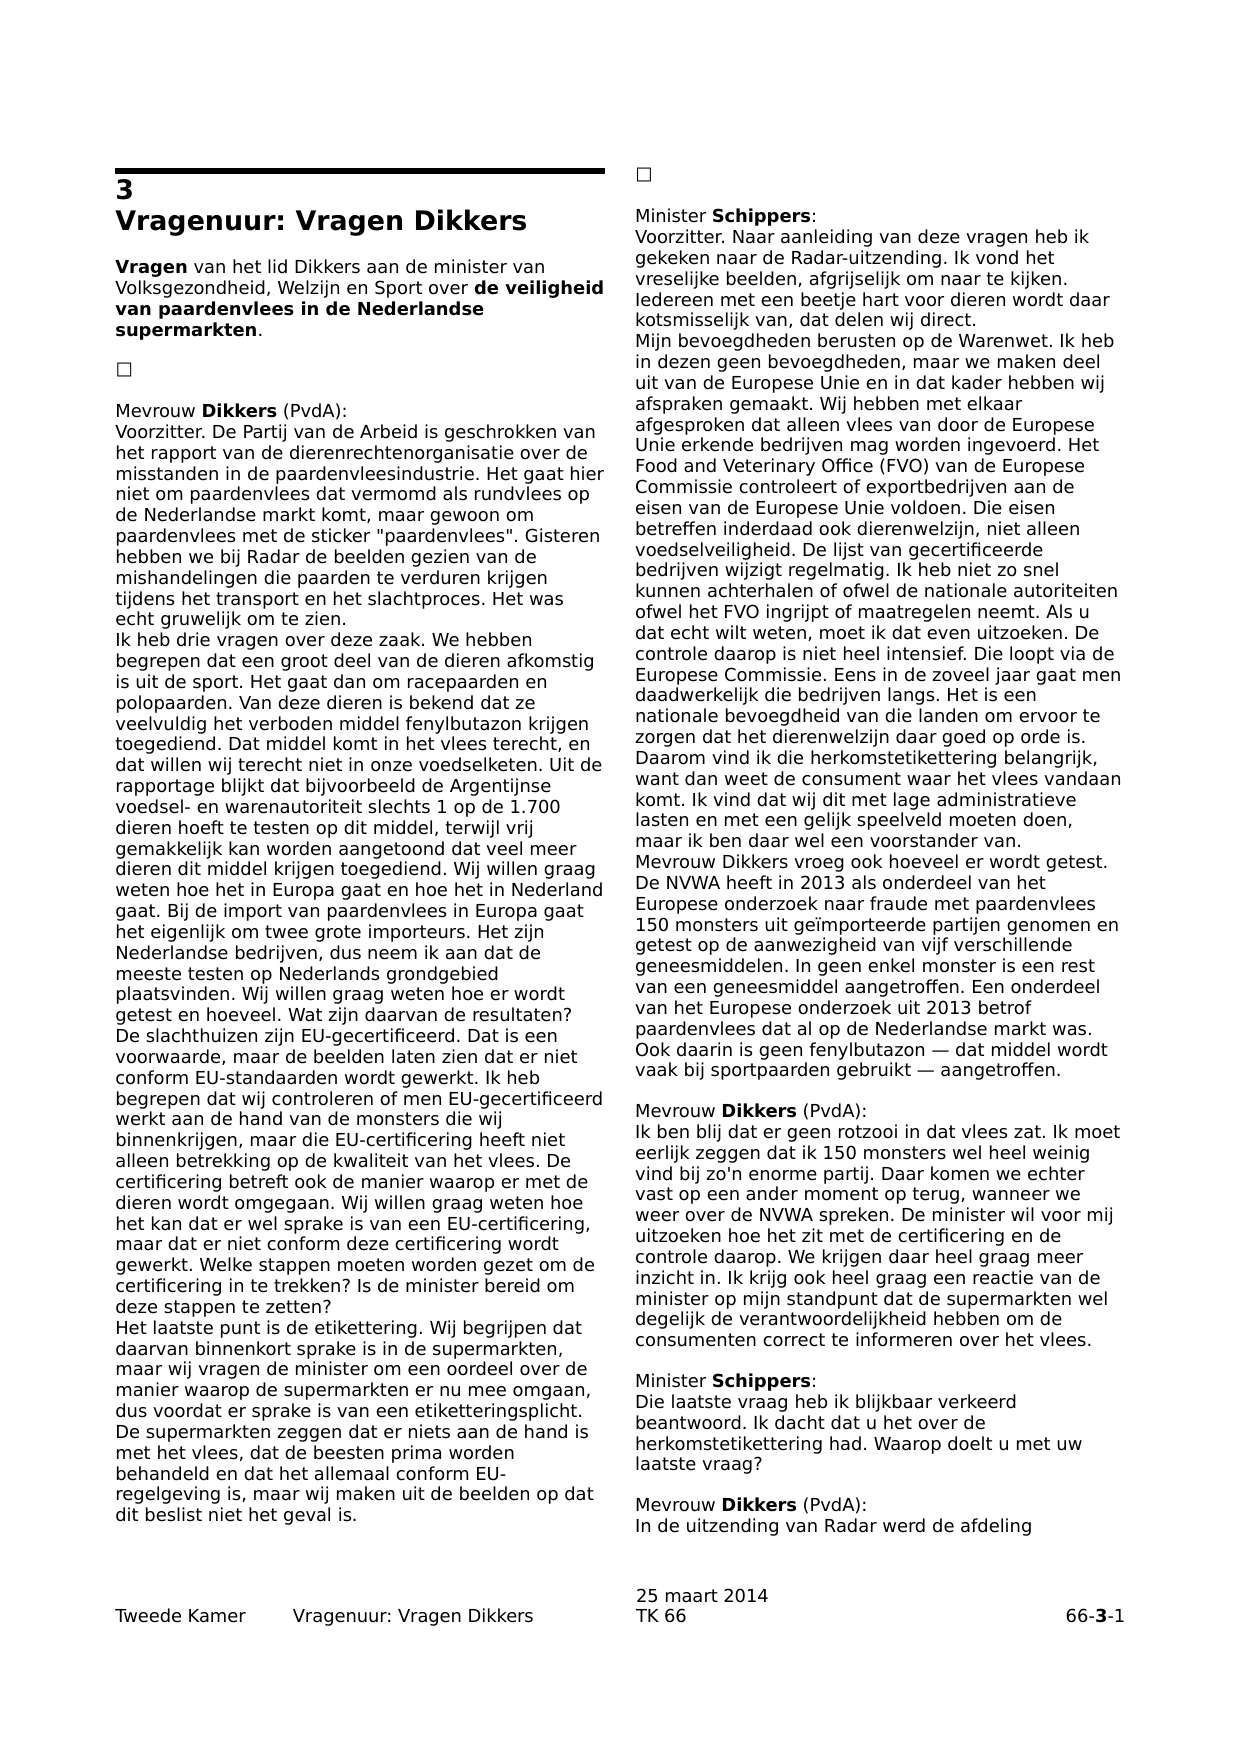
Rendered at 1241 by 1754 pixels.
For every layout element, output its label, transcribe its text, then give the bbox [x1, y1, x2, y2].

text Minister Schippers: [635, 1371, 1125, 1392]
text Mijn bevoegdheden berusten op de Warenwet. Ik heb in dezen geen bevoegdheden, maar we maken deel uit van de Europese Unie en in dat kader hebben wij afspraken gemaakt. Wij hebben met elkaar afgesproken dat alleen vlees van door de Europese Unie erkende bedrijven mag worden ingevoerd. Het Food and Veterinary Office (FVO) van de Europese Commissie controleert of exportbedrijven aan de eisen van de Europese Unie voldoen. Die eisen betreffen inderdaad ook dierenwelzijn, niet alleen voedselveiligheid. De lijst van gecertificeerde bedrijven wijzigt regelmatig. Ik heb niet zo snel kunnen achterhalen of ofwel de nationale autoriteiten ofwel het FVO ingrijpt of maatregelen neemt. Als u dat echt wilt weten, moet ik dat even uitzoeken. De controle daarop is niet heel intensief. Die loopt via de Europese Commissie. Eens in de zoveel jaar gaat men daadwerkelijk die bedrijven langs. Het is een nationale bevoegdheid van die landen om ervoor te zorgen dat het dierenwelzijn daar goed op orde is. Daarom vind ik die herkomstetikettering belangrijk, want dan weet de consument waar het vlees vandaan komt. Ik vind dat wij dit met lage administratieve lasten en met een gelijk speelveld moeten doen, maar ik ben daar wel een voorstander van. [635, 331, 1125, 852]
text Mevrouw Dikkers (PvdA): [115, 401, 605, 422]
text Ik heb drie vragen over deze zaak. We hebben begrepen dat een groot deel van de dieren afkomstig is uit de sport. Het gaat dan om racepaarden en polopaarden. Van deze dieren is bekend dat ze veelvuldig het verboden middel fenylbutazon krijgen toegediend. Dat middel komt in het vlees terecht, en dat willen wij terecht niet in onze voedselketen. Uit de rapportage blijkt dat bijvoorbeeld de Argentijnse voedsel- en warenautoriteit slechts 1 op de 1.700 dieren hoeft te testen op dit middel, terwijl vrij gemakkelijk kan worden aangetoond dat veel meer dieren dit middel krijgen toegediend. Wij willen graag weten hoe het in Europa gaat en hoe het in Nederland gaat. Bij de import van paardenvlees in Europa gaat het eigenlijk om twee grote importeurs. Het zijn Nederlandse bedrijven, dus neem ik aan dat de meeste testen op Nederlands grondgebied plaatsvinden. Wij willen graag weten hoe er wordt getest en hoeveel. Wat zijn daarvan de resultaten? [115, 630, 605, 1026]
text De slachthuizen zijn EU-gecertificeerd. Dat is een voorwaarde, maar de beelden laten zien dat er niet conform EU-standaarden wordt gewerkt. Ik heb begrepen dat wij controleren of men EU-gecertificeerd werkt aan de hand van de monsters die wij binnenkrijgen, maar die EU-certificering heeft niet alleen betrekking op de kwaliteit van het vlees. De certificering betreft ook de manier waarop er met de dieren wordt omgegaan. Wij willen graag weten hoe het kan dat er wel sprake is van een EU-certificering, maar dat er niet conform deze certificering wordt gewerkt. Welke stappen moeten worden gezet om de certificering in te trekken? Is de minister bereid om deze stappen te zetten? [115, 1026, 605, 1317]
text Mevrouw Dikkers (PvdA): [635, 1101, 1125, 1122]
text Minister Schippers: [635, 206, 1125, 227]
text Mevrouw Dikkers vroeg ook hoeveel er wordt getest. De NVWA heeft in 2013 als onderdeel van het Europese onderzoek naar fraude met paardenvlees 150 monsters uit geïmporteerde partijen genomen en getest op de aanwezigheid van vijf verschillende geneesmiddelen. In geen enkel monster is een rest van een geneesmiddel aangetroffen. Een onderdeel van het Europese onderzoek uit 2013 betrof paardenvlees dat al op de Nederlandse markt was. Ook daarin is geen fenylbutazon — dat middel wordt vaak bij sportpaarden gebruikt — aangetroffen. [635, 852, 1125, 1081]
text Die laatste vraag heb ik blijkbaar verkeerd beantwoord. Ik dacht dat u het over de herkomstetikettering had. Waarop doelt u met uw laatste vraag? [635, 1392, 1125, 1475]
text ⬜ [635, 165, 1125, 186]
text In de uitzending van Radar werd de afdeling [635, 1516, 1125, 1536]
text Voorzitter. De Partij van de Arbeid is geschrokken van het rapport van de dierenrechtenorganisatie over de misstanden in de paardenvleesindustrie. Het gaat hier niet om paardenvlees dat vermomd als rundvlees op de Nederlandse markt komt, maar gewoon om paardenvlees met de sticker "paardenvlees". Gisteren hebben we bij Radar de beelden gezien van de mishandelingen die paarden te verduren krijgen tijdens het transport en het slachtproces. Het was echt gruwelijk om te zien. [115, 422, 605, 630]
title 3 Vragenuur: Vragen Dikkers [115, 174, 605, 237]
text Ik ben blij dat er geen rotzooi in dat vlees zat. Ik moet eerlijk zeggen dat ik 150 monsters wel heel weinig vind bij zo'n enorme partij. Daar komen we echter vast op een ander moment op terug, wanneer we weer over de NVWA spreken. De minister wil voor mij uitzoeken hoe het zit met de certificering en de controle daarop. We krijgen daar heel graag meer inzicht in. Ik krijg ook heel graag een reactie van de minister op mijn standpunt dat de supermarkten wel degelijk de verantwoordelijkheid hebben om de consumenten correct te informeren over het vlees. [635, 1122, 1125, 1351]
text ⬜ [115, 360, 605, 381]
text Het laatste punt is de etikettering. Wij begrijpen dat daarvan binnenkort sprake is in de supermarkten, maar wij vragen de minister om een oordeel over de manier waarop de supermarkten er nu mee omgaan, dus voordat er sprake is van een etiketteringsplicht. De supermarkten zeggen dat er niets aan de hand is met het vlees, dat de beesten prima worden behandeld en dat het allemaal conform EU-regelgeving is, maar wij maken uit de beelden op dat dit beslist niet het geval is. [115, 1317, 605, 1526]
text Mevrouw Dikkers (PvdA): [635, 1495, 1125, 1516]
text Voorzitter. Naar aanleiding van deze vragen heb ik gekeken naar de Radar-uitzending. Ik vond het vreselijke beelden, afgrijselijk om naar te kijken. Iedereen met een beetje hart voor dieren wordt daar kotsmisselijk van, dat delen wij direct. [635, 227, 1125, 331]
text Vragen van het lid Dikkers aan de minister van Volksgezondheid, Welzijn en Sport over de veiligheid van paardenvlees in de Nederlandse supermarkten. [115, 257, 605, 340]
